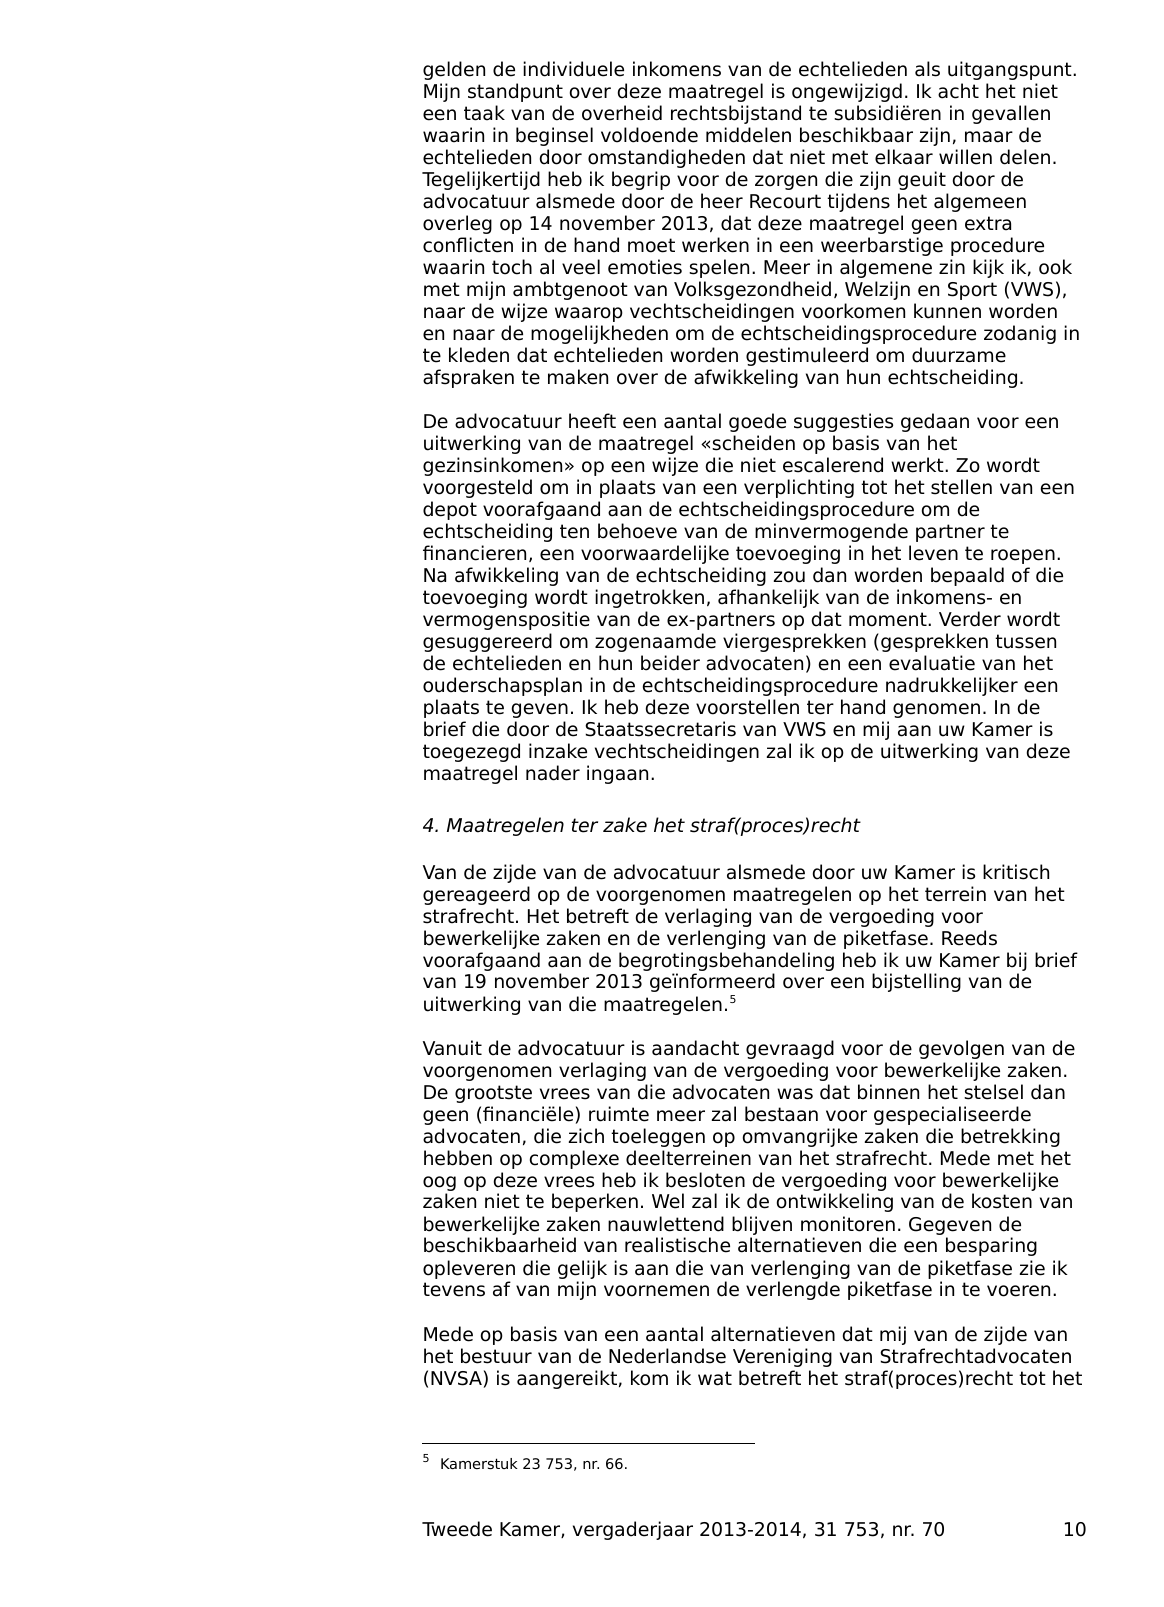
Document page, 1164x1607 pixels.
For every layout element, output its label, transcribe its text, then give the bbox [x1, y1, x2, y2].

text Kamerstuk 23 753, nr. 66. [422, 1452, 1087, 1474]
text Mede op basis van een aantal alternatieven dat mij van de zijde van het bestuur van de Nederlandse Vereniging van Strafrechtadvocaten (NVSA) is aangereikt, kom ik wat betreft het straf(proces)recht tot het [422, 1323, 1087, 1389]
text De advocatuur heeft een aantal goede suggesties gedaan voor een uitwerking van de maatregel «scheiden op basis van het gezinsinkomen» op een wijze die niet escalerend werkt. Zo wordt voorgesteld om in plaats van een verplichting tot het stellen van een depot voorafgaand aan de echtscheidingsprocedure om de echtscheiding ten behoeve van de minvermogende partner te financieren, een voorwaardelijke toevoeging in het leven te roepen. Na afwikkeling van de echtscheiding zou dan worden bepaald of die toevoeging wordt ingetrokken, afhankelijk van de inkomens- en vermogenspositie van de ex-partners op dat moment. Verder wordt gesuggereerd om zogenaamde viergesprekken (gesprekken tussen de echtelieden en hun beider advocaten) en een evaluatie van het ouderschapsplan in de echtscheidingsprocedure nadrukkelijker een plaats te geven. Ik heb deze voorstellen ter hand genomen. In de brief die door de Staatssecretaris van VWS en mij aan uw Kamer is toegezegd inzake vechtscheidingen zal ik op de uitwerking van deze maatregel nader ingaan. [422, 411, 1087, 784]
subtitle 4. Maatregelen ter zake het straf(proces)recht [422, 814, 1087, 837]
text Vanuit de advocatuur is aandacht gevraagd voor de gevolgen van de voorgenomen verlaging van de vergoeding voor bewerkelijke zaken. De grootste vrees van die advocaten was dat binnen het stelsel dan geen (financiële) ruimte meer zal bestaan voor gespecialiseerde advocaten, die zich toeleggen op omvangrijke zaken die betrekking hebben op complexe deelterreinen van het strafrecht. Mede met het oog op deze vrees heb ik besloten de vergoeding voor bewerkelijke zaken niet te beperken. Wel zal ik de ontwikkeling van de kosten van bewerkelijke zaken nauwlettend blijven monitoren. Gegeven de beschikbaarheid van realistische alternatieven die een besparing opleveren die gelijk is aan die van verlenging van de piketfase zie ik tevens af van mijn voornemen de verlengde piketfase in te voeren. [422, 1038, 1087, 1301]
text Van de zijde van de advocatuur alsmede door uw Kamer is kritisch gereageerd op de voorgenomen maatregelen op het terrein van het strafrecht. Het betreft de verlaging van de vergoeding voor bewerkelijke zaken en de verlenging van de piketfase. Reeds voorafgaand aan de begrotingsbehandeling heb ik uw Kamer bij brief van 19 november 2013 geïnformeerd over een bijstelling van de uitwerking van die maatregelen. [422, 862, 1087, 1015]
text gelden de individuele inkomens van de echtelieden als uitgangspunt. Mijn standpunt over deze maatregel is ongewijzigd. Ik acht het niet een taak van de overheid rechtsbijstand te subsidiëren in gevallen waarin in beginsel voldoende middelen beschikbaar zijn, maar de echtelieden door omstandigheden dat niet met elkaar willen delen. Tegelijkertijd heb ik begrip voor de zorgen die zijn geuit door de advocatuur alsmede door de heer Recourt tijdens het algemeen overleg op 14 november 2013, dat deze maatregel geen extra conflicten in de hand moet werken in een weerbarstige procedure waarin toch al veel emoties spelen. Meer in algemene zin kijk ik, ook met mijn ambtgenoot van Volksgezondheid, Welzijn en Sport (VWS), naar de wijze waarop vechtscheidingen voorkomen kunnen worden en naar de mogelijkheden om de echtscheidingsprocedure zodanig in te kleden dat echtelieden worden gestimuleerd om duurzame afspraken te maken over de afwikkeling van hun echtscheiding. [422, 59, 1087, 389]
